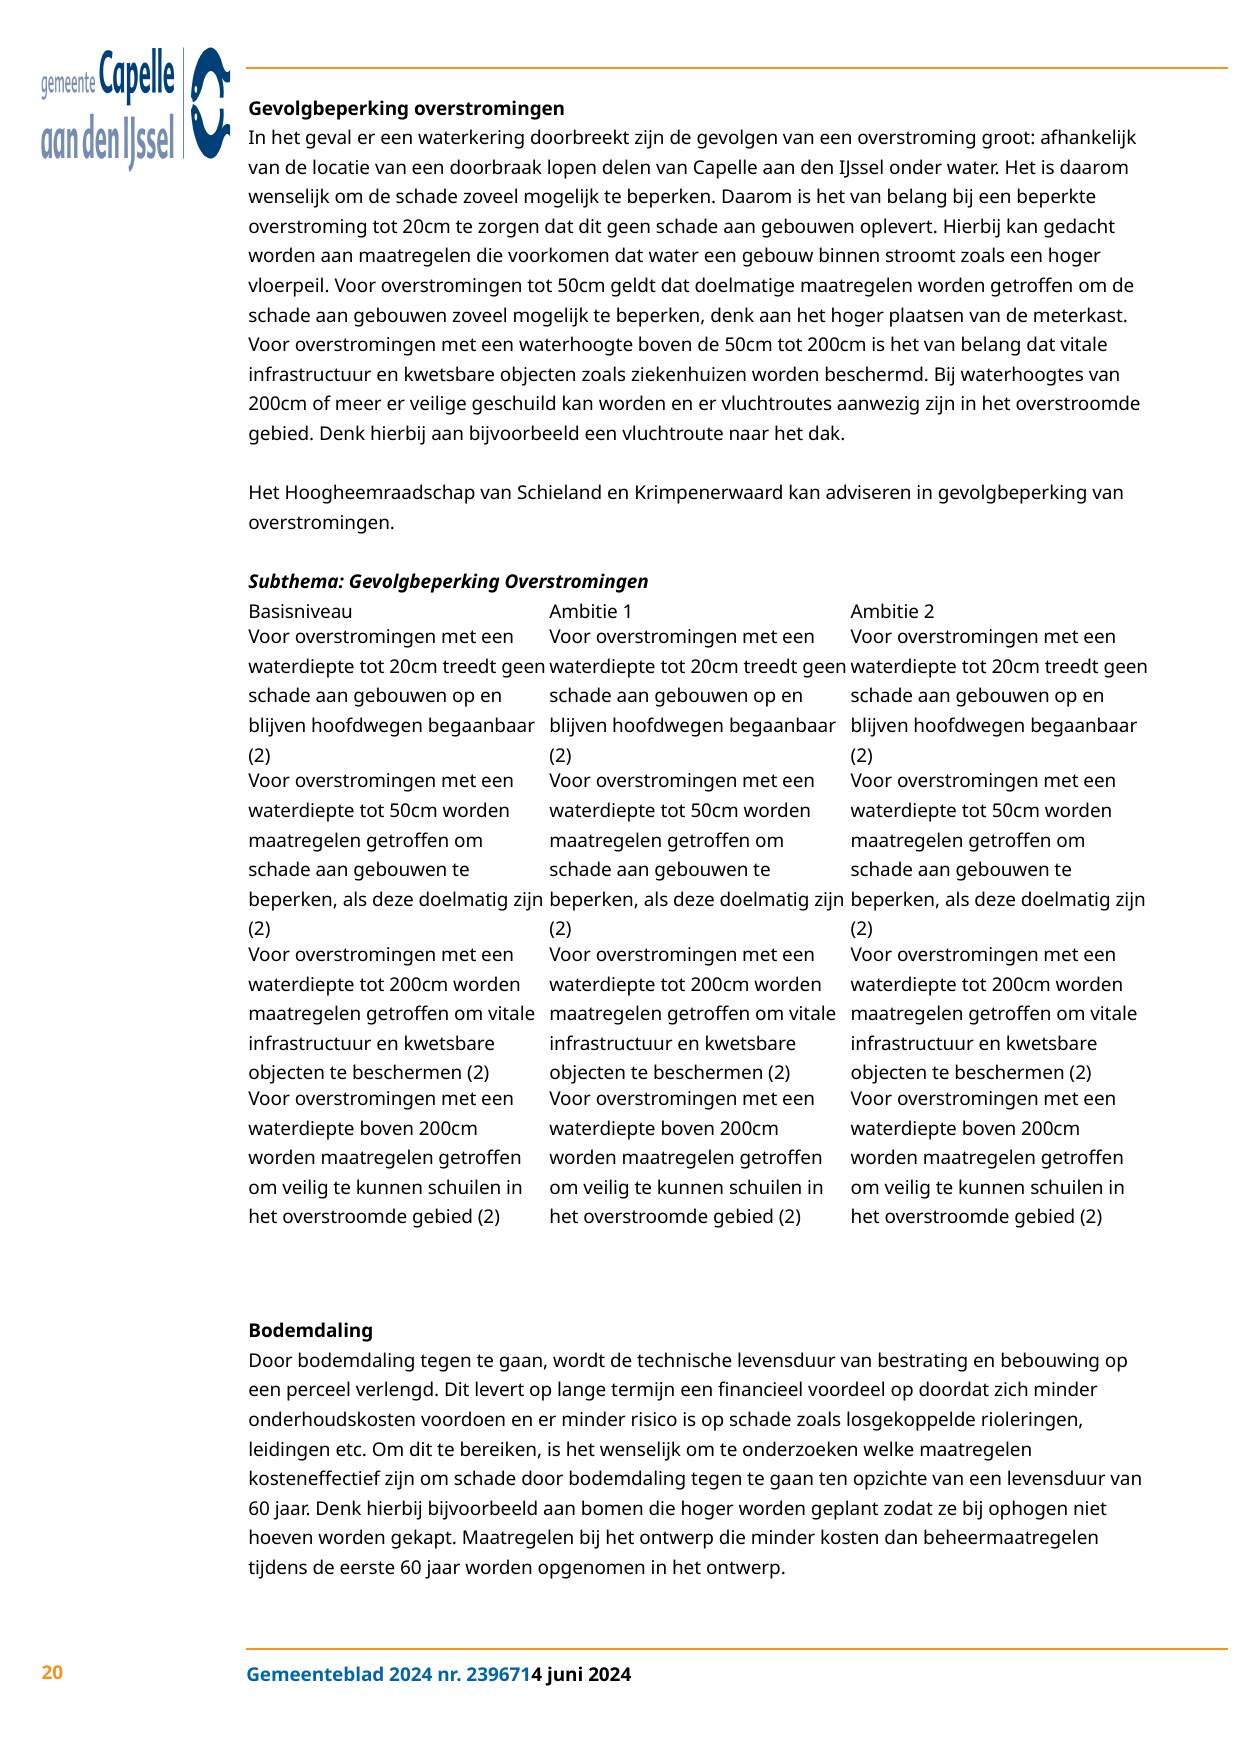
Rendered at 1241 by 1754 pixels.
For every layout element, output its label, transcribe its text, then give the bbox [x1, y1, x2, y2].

table_cell Voor overstromingen met een waterdiepte tot 50cm worden maatregelen getroffen om schade aan gebouwen te beperken, als deze doelmatig zijn (2) [248, 768, 549, 941]
picture [41, 47, 231, 172]
table_cell Voor overstromingen met een waterdiepte tot 200cm worden maatregelen getroffen om vitale infrastructuur en kwetsbare objecten te beschermen (2) [850, 941, 1152, 1085]
table_cell Voor overstromingen met een waterdiepte tot 200cm worden maatregelen getroffen om vitale infrastructuur en kwetsbare objecten te beschermen (2) [549, 941, 850, 1085]
text In het geval er een waterkering doorbreekt zijn de gevolgen van een overstroming groot: afhankelijk van de locatie van een doorbraak lopen delen van Capelle aan den IJssel onder water. Het is daarom wenselijk om de schade zoveel mogelijk te beperken. Daarom is het van belang bij een beperkte overstroming tot 20cm te zorgen dat dit geen schade aan gebouwen oplevert. Hierbij kan gedacht worden aan maatregelen die voorkomen dat water een gebouw binnen stroomt zoals een hoger vloerpeil. Voor overstromingen tot 50cm geldt dat doelmatige maatregelen worden getroffen om de schade aan gebouwen zoveel mogelijk te beperken, denk aan het hoger plaatsen van de meterkast. Voor overstromingen met een waterhoogte boven de 50cm tot 200cm is het van belang dat vitale infrastructuur en kwetsbare objecten zoals ziekenhuizen worden beschermd. Bij waterhoogtes van 200cm of meer er veilige geschuild kan worden en er vluchtroutes aanwezig zijn in het overstroomde gebied. Denk hierbij aan bijvoorbeeld een vluchtroute naar het dak. [248, 124, 1152, 446]
text Het Hoogheemraadschap van Schieland en Krimpenerwaard kan adviseren in gevolgbeperking van overstromingen. [248, 479, 1152, 535]
table_cell Voor overstromingen met een waterdiepte tot 20cm treedt geen schade aan gebouwen op en blijven hoofdwegen begaanbaar (2) [549, 624, 850, 768]
text Subthema: Gevolgbeperking Overstromingen [248, 568, 1152, 594]
table_cell Voor overstromingen met een waterdiepte boven 200cm worden maatregelen getroffen om veilig te kunnen schuilen in het overstroomde gebied (2) [549, 1085, 850, 1229]
table_cell Voor overstromingen met een waterdiepte tot 20cm treedt geen schade aan gebouwen op en blijven hoofdwegen begaanbaar (2) [248, 624, 549, 768]
text Bodemdaling [248, 1317, 1152, 1343]
text Door bodemdaling tegen te gaan, wordt de technische levensduur van bestrating en bebouwing op een perceel verlengd. Dit levert op lange termijn een financieel voordeel op doordat zich minder onderhoudskosten voordoen en er minder risico is op schade zoals losgekoppelde rioleringen, leidingen etc. Om dit te bereiken, is het wenselijk om te onderzoeken welke maatregelen kosteneffectief zijn om schade door bodemdaling tegen te gaan ten opzichte van een levensduur van 60 jaar. Denk hierbij bijvoorbeeld aan bomen die hoger worden geplant zodat ze bij ophogen niet hoeven worden gekapt. Maatregelen bij het ontwerp die minder kosten dan beheermaatregelen tijdens de eerste 60 jaar worden opgenomen in het ontwerp. [248, 1347, 1152, 1580]
table_cell [248, 1229, 549, 1255]
table_header Ambitie 2 [850, 598, 1152, 623]
table_cell Voor overstromingen met een waterdiepte boven 200cm worden maatregelen getroffen om veilig te kunnen schuilen in het overstroomde gebied (2) [248, 1085, 549, 1229]
table_header Ambitie 1 [549, 598, 850, 623]
table_cell Voor overstromingen met een waterdiepte tot 50cm worden maatregelen getroffen om schade aan gebouwen te beperken, als deze doelmatig zijn (2) [549, 768, 850, 941]
table_cell Voor overstromingen met een waterdiepte tot 20cm treedt geen schade aan gebouwen op en blijven hoofdwegen begaanbaar (2) [850, 624, 1152, 768]
table_cell Voor overstromingen met een waterdiepte boven 200cm worden maatregelen getroffen om veilig te kunnen schuilen in het overstroomde gebied (2) [850, 1085, 1152, 1229]
text Gevolgbeperking overstromingen [248, 95, 1152, 121]
table_header Basisniveau [248, 598, 549, 623]
table_cell Voor overstromingen met een waterdiepte tot 200cm worden maatregelen getroffen om vitale infrastructuur en kwetsbare objecten te beschermen (2) [248, 941, 549, 1085]
table_cell Voor overstromingen met een waterdiepte tot 50cm worden maatregelen getroffen om schade aan gebouwen te beperken, als deze doelmatig zijn (2) [850, 768, 1152, 941]
